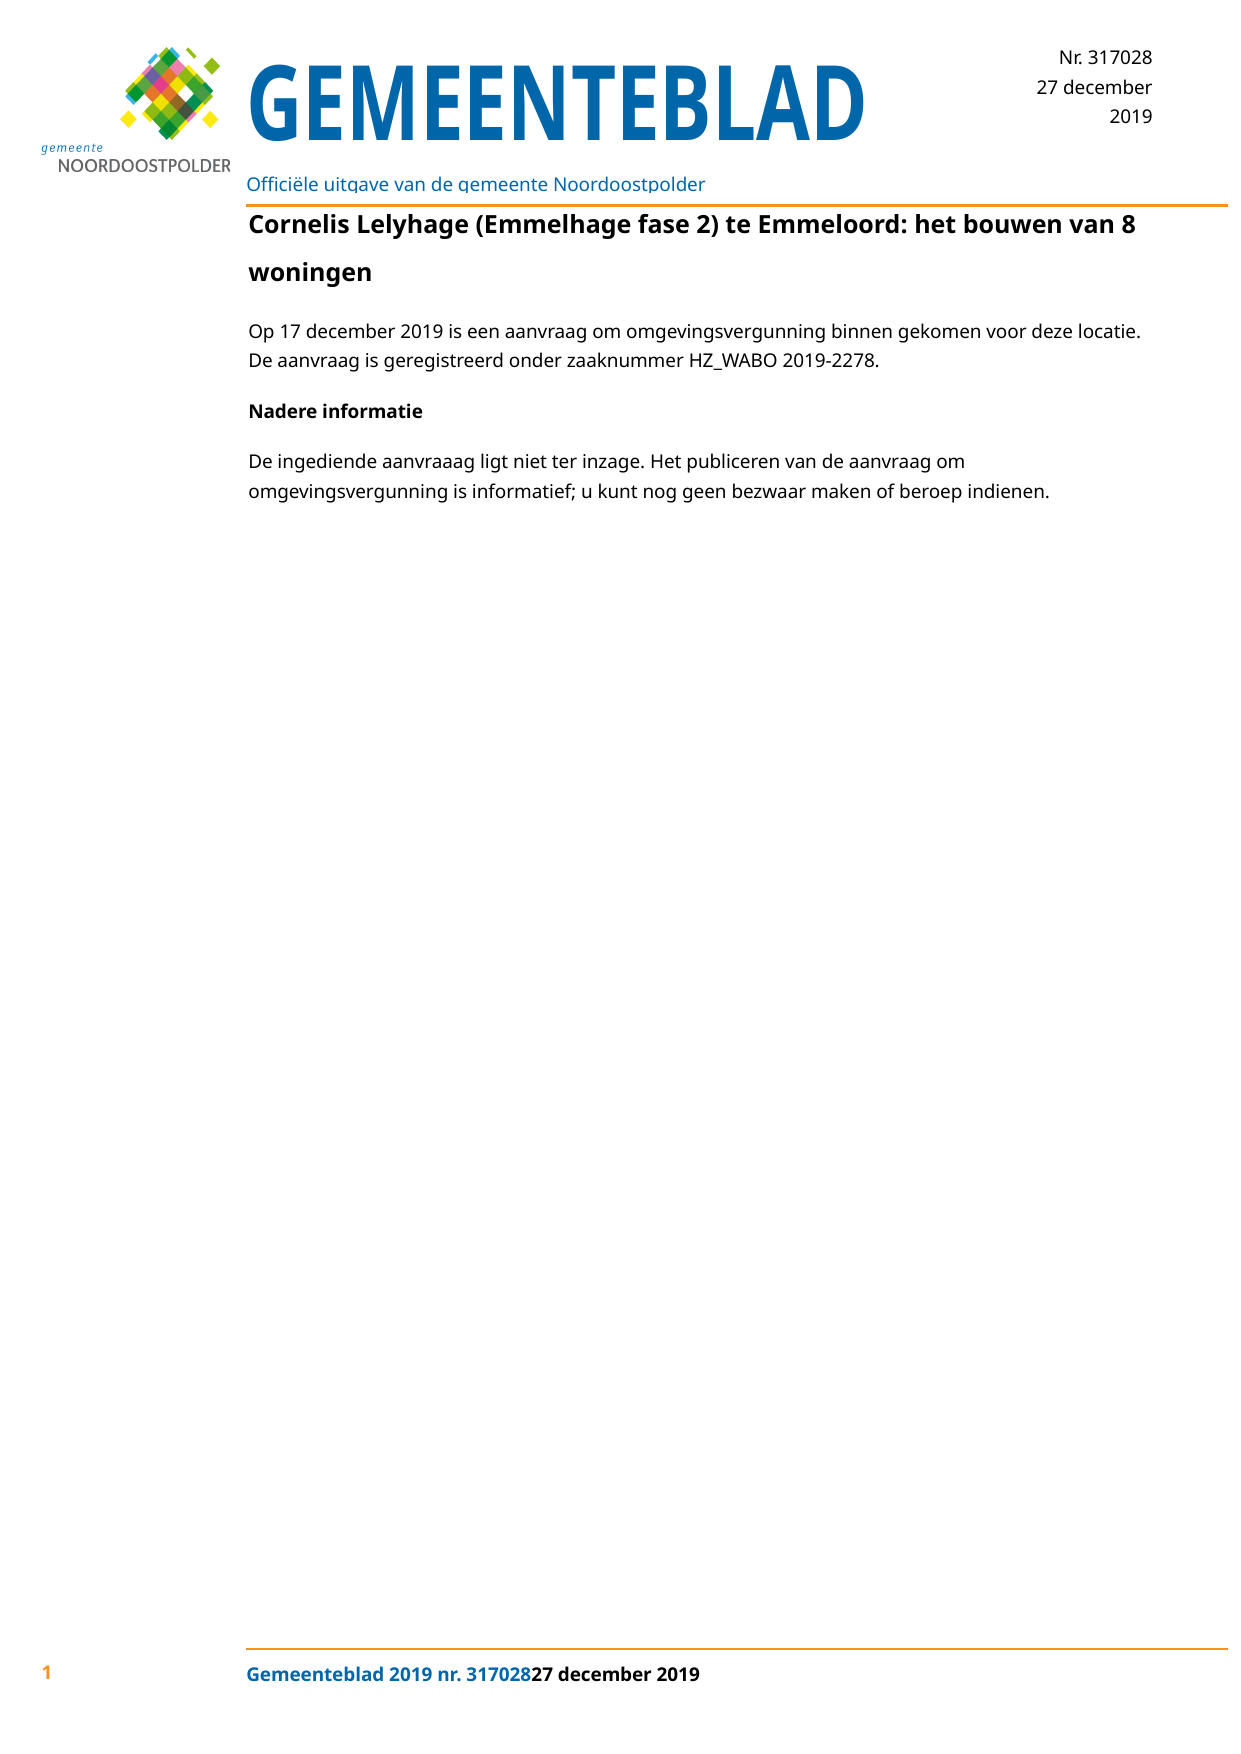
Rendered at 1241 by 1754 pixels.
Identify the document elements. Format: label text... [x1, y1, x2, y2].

text Nadere informatie [248, 398, 1152, 424]
text Op 17 december 2019 is een aanvraag om omgevingsvergunning binnen gekomen voor deze locatie. De aanvraag is geregistreerd onder zaaknummer HZ_WABO 2019-2278. [248, 318, 1152, 373]
text De ingediende aanvraaag ligt niet ter inzage. Het publiceren van de aanvraag om omgevingsvergunning is informatief; u kunt nog geen bezwaar maken of beroep indienen. [248, 448, 1152, 504]
picture [41, 47, 231, 172]
text Cornelis Lelyhage (Emmelhage fase 2) te Emmeloord: het bouwen van 8 woningen [248, 207, 1152, 288]
